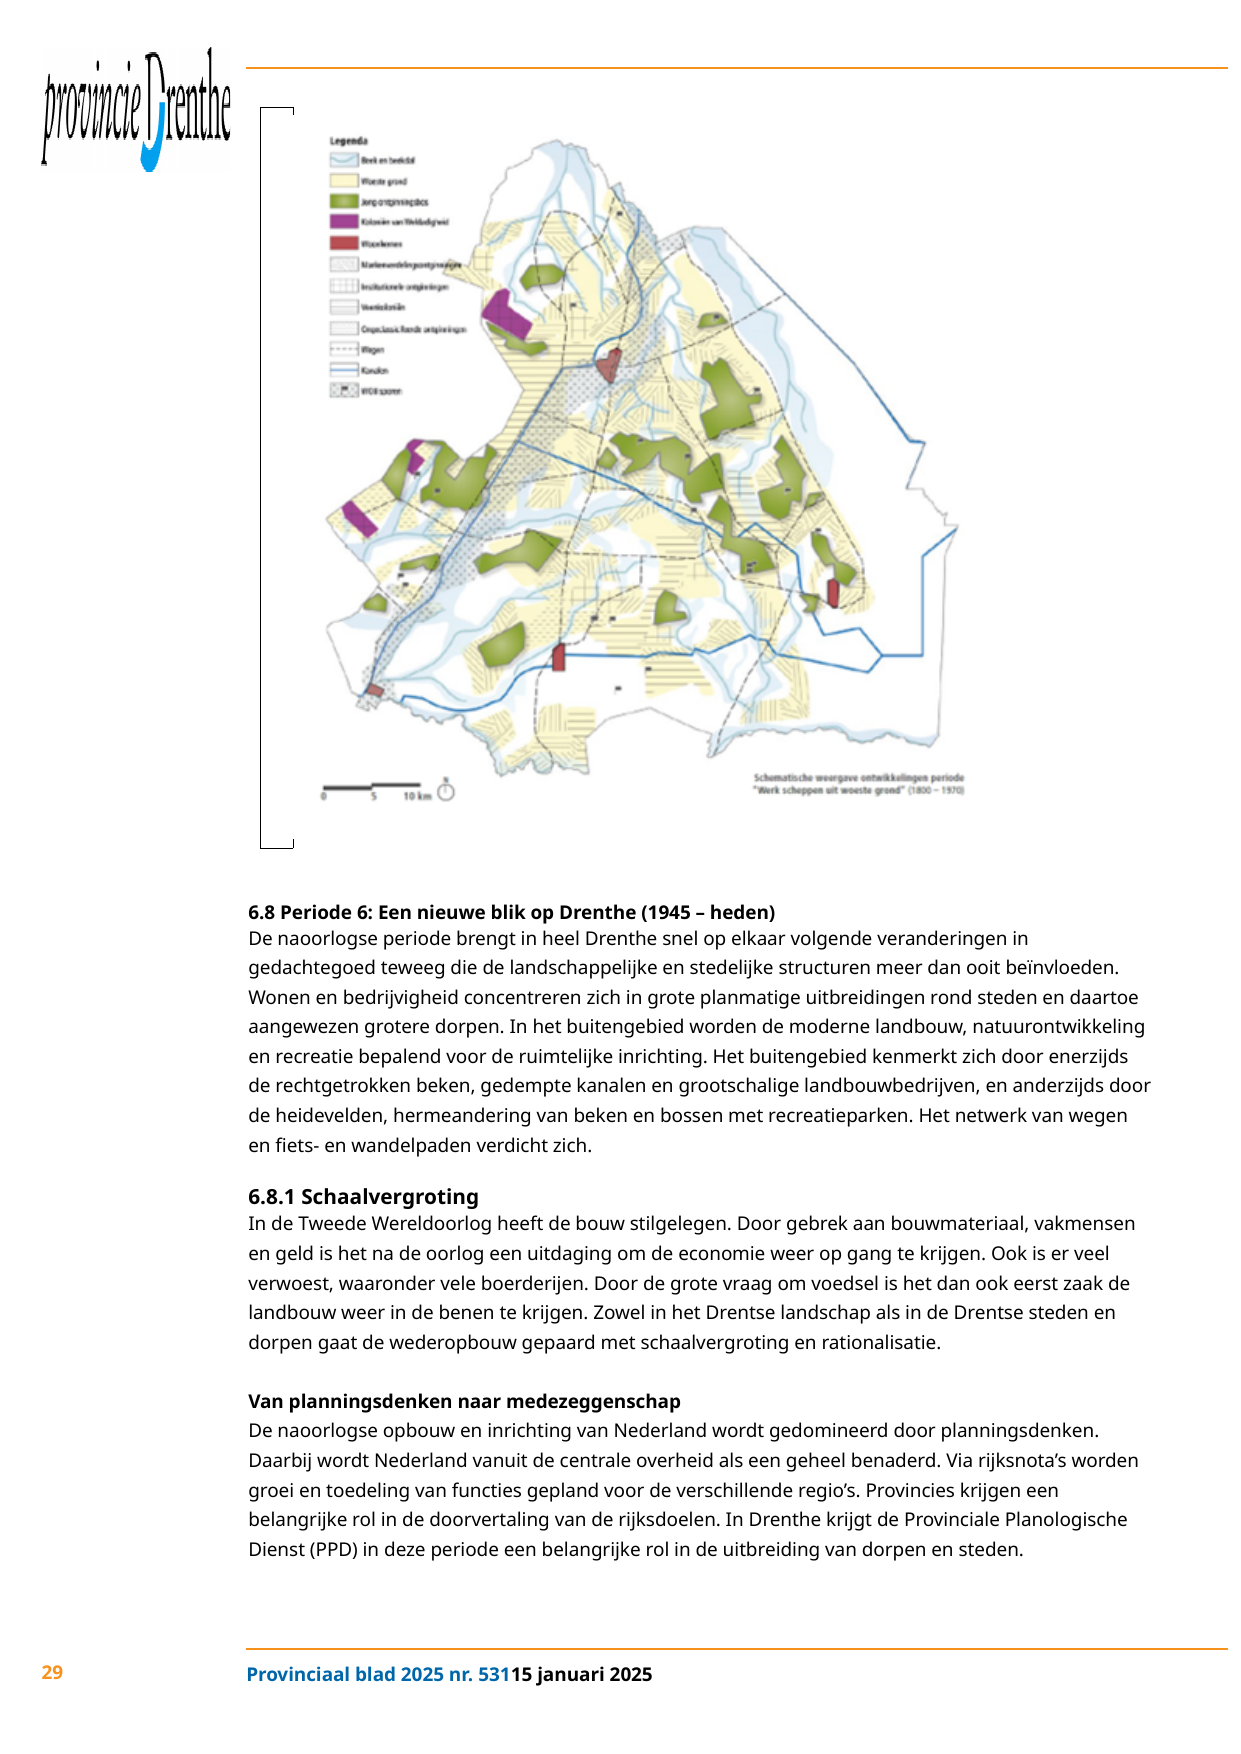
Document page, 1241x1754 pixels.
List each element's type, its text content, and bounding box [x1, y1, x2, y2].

text In de Tweede Wereldoorlog heeft de bouw stilgelegen. Door gebrek aan bouwmateriaal, vakmensen en geld is het na de oorlog een uitdaging om de economie weer op gang te krijgen. Ook is er veel verwoest, waaronder vele boerderijen. Door de grote vraag om voedsel is het dan ook eerst zaak de landbouw weer in de benen te krijgen. Zowel in het Drentse landschap als in de Drentse steden en dorpen gaat de wederopbouw gepaard met schaalvergroting en rationalisatie. [248, 1211, 1152, 1355]
picture [41, 47, 231, 172]
text 6.8 Periode 6: Een nieuwe blik op Drenthe (1945 – heden) [248, 899, 1152, 925]
picture [268, 115, 1036, 839]
text Van planningsdenken naar medezeggenschap [248, 1388, 1152, 1414]
text De naoorlogse periode brengt in heel Drenthe snel op elkaar volgende veranderingen in gedachtegoed teweeg die de landschappelijke en stedelijke structuren meer dan ooit beïnvloeden. Wonen en bedrijvigheid concentreren zich in grote planmatige uitbreidingen rond steden en daartoe aangewezen grotere dorpen. In het buitengebied worden de moderne landbouw, natuurontwikkeling en recreatie bepalend voor de ruimtelijke inrichting. Het buitengebied kenmerkt zich door enerzijds de rechtgetrokken beken, gedempte kanalen en grootschalige landbouwbedrijven, en anderzijds door de heidevelden, hermeandering van beken en bossen met recreatieparken. Het netwerk van wegen en fiets- en wandelpaden verdicht zich. [248, 925, 1152, 1157]
text De naoorlogse opbouw en inrichting van Nederland wordt gedomineerd door planningsdenken. Daarbij wordt Nederland vanuit de centrale overheid als een geheel benaderd. Via rijksnota’s worden groei en toedeling van functies gepland voor de verschillende regio’s. Provincies krijgen een belangrijke rol in de doorvertaling van de rijksdoelen. In Drenthe krijgt de Provinciale Planologische Dienst (PPD) in deze periode een belangrijke rol in de uitbreiding van dorpen en steden. [248, 1418, 1152, 1562]
text 6.8.1 Schaalvergroting [248, 1182, 1152, 1211]
